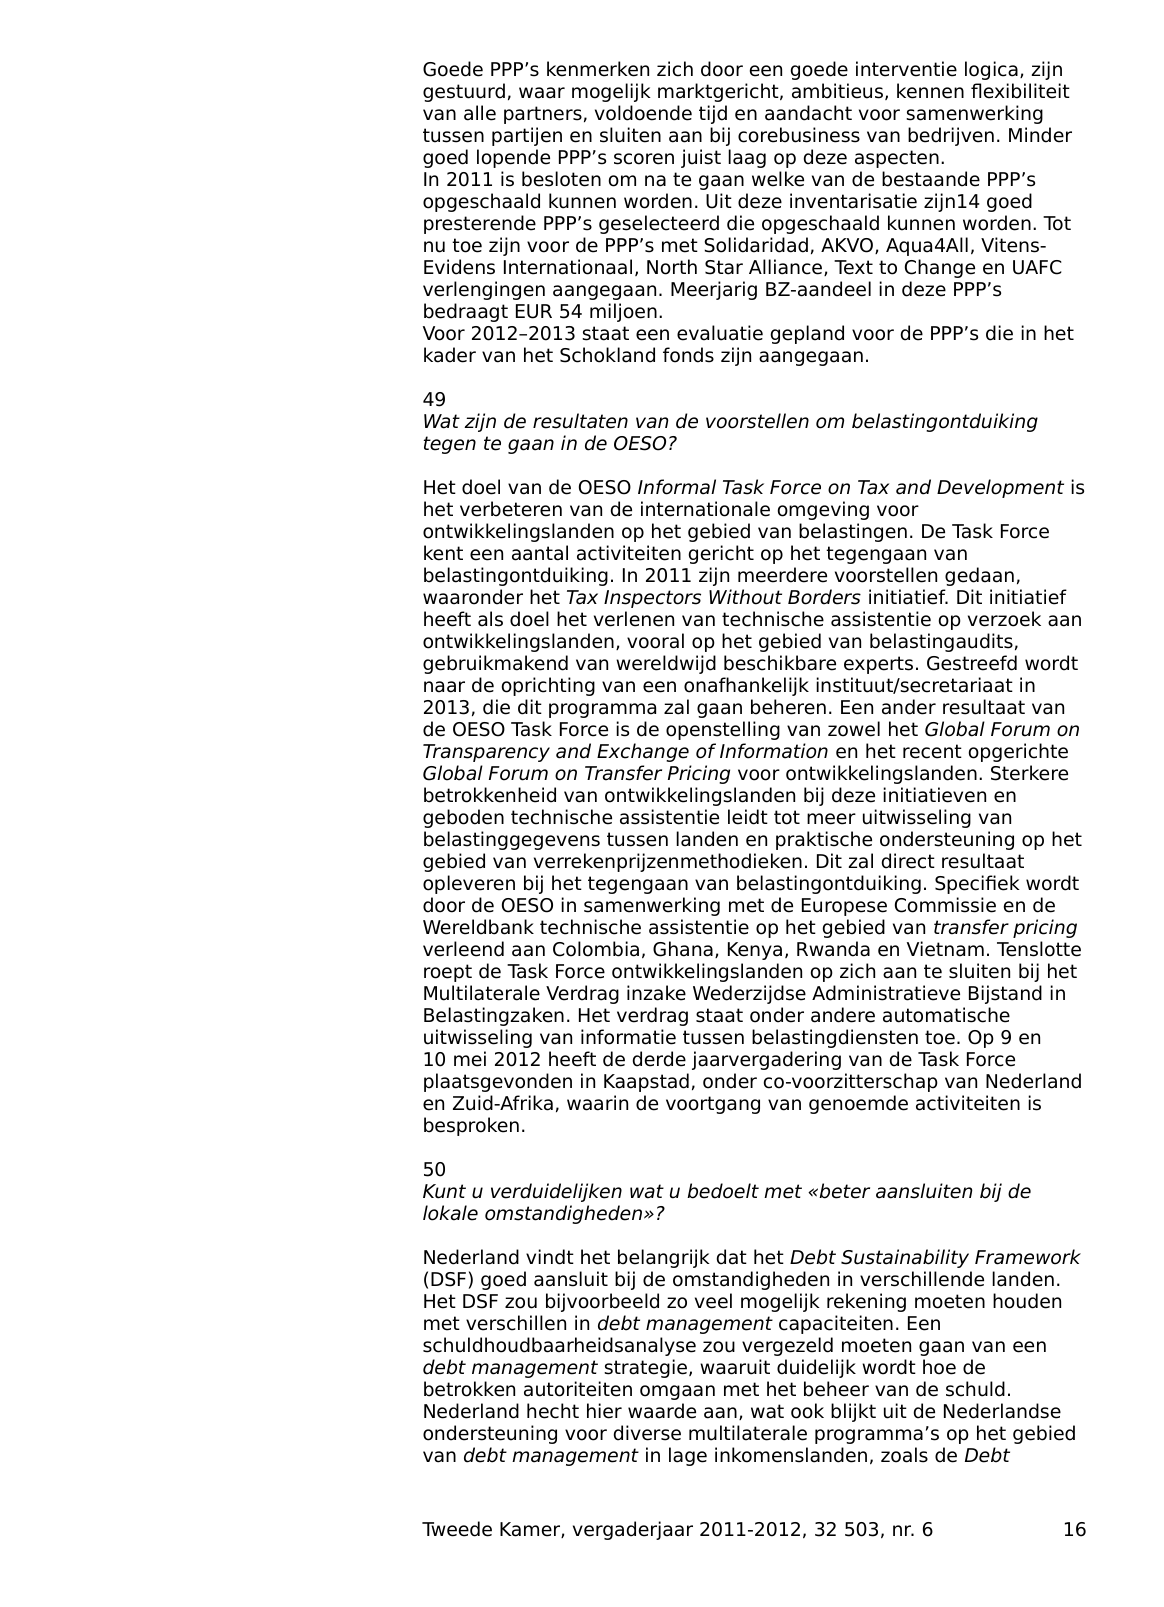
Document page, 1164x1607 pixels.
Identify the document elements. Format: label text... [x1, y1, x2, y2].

text Goede PPP’s kenmerken zich door een goede interventie logica, zijn gestuurd, waar mogelijk marktgericht, ambitieus, kennen flexibiliteit van alle partners, voldoende tijd en aandacht voor samenwerking tussen partijen en sluiten aan bij corebusiness van bedrijven. Minder goed lopende PPP’s scoren juist laag op deze aspecten. [422, 59, 1087, 169]
text 49 [422, 389, 1087, 411]
text Nederland vindt het belangrijk dat het Debt Sustainability Framework (DSF) goed aansluit bij de omstandigheden in verschillende landen. Het DSF zou bijvoorbeeld zo veel mogelijk rekening moeten houden met verschillen in debt management capaciteiten. Een schuldhoudbaarheidsanalyse zou vergezeld moeten gaan van een debt management strategie, waaruit duidelijk wordt hoe de betrokken autoriteiten omgaan met het beheer van de schuld. Nederland hecht hier waarde aan, wat ook blijkt uit de Nederlandse ondersteuning voor diverse multilaterale programma’s op het gebied van debt management in lage inkomenslanden, zoals de Debt [422, 1247, 1087, 1467]
text Voor 2012–2013 staat een evaluatie gepland voor de PPP’s die in het kader van het Schokland fonds zijn aangegaan. [422, 323, 1087, 367]
text 50 [422, 1159, 1087, 1181]
text Het doel van de OESO Informal Task Force on Tax and Development is het verbeteren van de internationale omgeving voor ontwikkelingslanden op het gebied van belastingen. De Task Force kent een aantal activiteiten gericht op het tegengaan van belastingontduiking. In 2011 zijn meerdere voorstellen gedaan, waaronder het Tax Inspectors Without Borders initiatief. Dit initiatief heeft als doel het verlenen van technische assistentie op verzoek aan ontwikkelingslanden, vooral op het gebied van belastingaudits, gebruikmakend van wereldwijd beschikbare experts. Gestreefd wordt naar de oprichting van een onafhankelijk instituut/secretariaat in 2013, die dit programma zal gaan beheren. Een ander resultaat van de OESO Task Force is de openstelling van zowel het Global Forum on Transparency and Exchange of Information en het recent opgerichte Global Forum on Transfer Pricing voor ontwikkelingslanden. Sterkere betrokkenheid van ontwikkelingslanden bij deze initiatieven en geboden technische assistentie leidt tot meer uitwisseling van belastinggegevens tussen landen en praktische ondersteuning op het gebied van verrekenprijzenmethodieken. Dit zal direct resultaat opleveren bij het tegengaan van belastingontduiking. Specifiek wordt door de OESO in samenwerking met de Europese Commissie en de Wereldbank technische assistentie op het gebied van transfer pricing verleend aan Colombia, Ghana, Kenya, Rwanda en Vietnam. Tenslotte roept de Task Force ontwikkelingslanden op zich aan te sluiten bij het Multilaterale Verdrag inzake Wederzijdse Administratieve Bijstand in Belastingzaken. Het verdrag staat onder andere automatische uitwisseling van informatie tussen belastingdiensten toe. Op 9 en 10 mei 2012 heeft de derde jaarvergadering van de Task Force plaatsgevonden in Kaapstad, onder co-voorzitterschap van Nederland en Zuid-Afrika, waarin de voortgang van genoemde activiteiten is besproken. [422, 477, 1087, 1136]
text Kunt u verduidelijken wat u bedoelt met «beter aansluiten bij de lokale omstandigheden»? [422, 1181, 1087, 1224]
text In 2011 is besloten om na te gaan welke van de bestaande PPP’s opgeschaald kunnen worden. Uit deze inventarisatie zijn14 goed presterende PPP’s geselecteerd die opgeschaald kunnen worden. Tot nu toe zijn voor de PPP’s met Solidaridad, AKVO, Aqua4All, Vitens-Evidens Internationaal, North Star Alliance, Text to Change en UAFC verlengingen aangegaan. Meerjarig BZ-aandeel in deze PPP’s bedraagt EUR 54 miljoen. [422, 169, 1087, 323]
text Wat zijn de resultaten van de voorstellen om belastingontduiking tegen te gaan in de OESO? [422, 411, 1087, 455]
